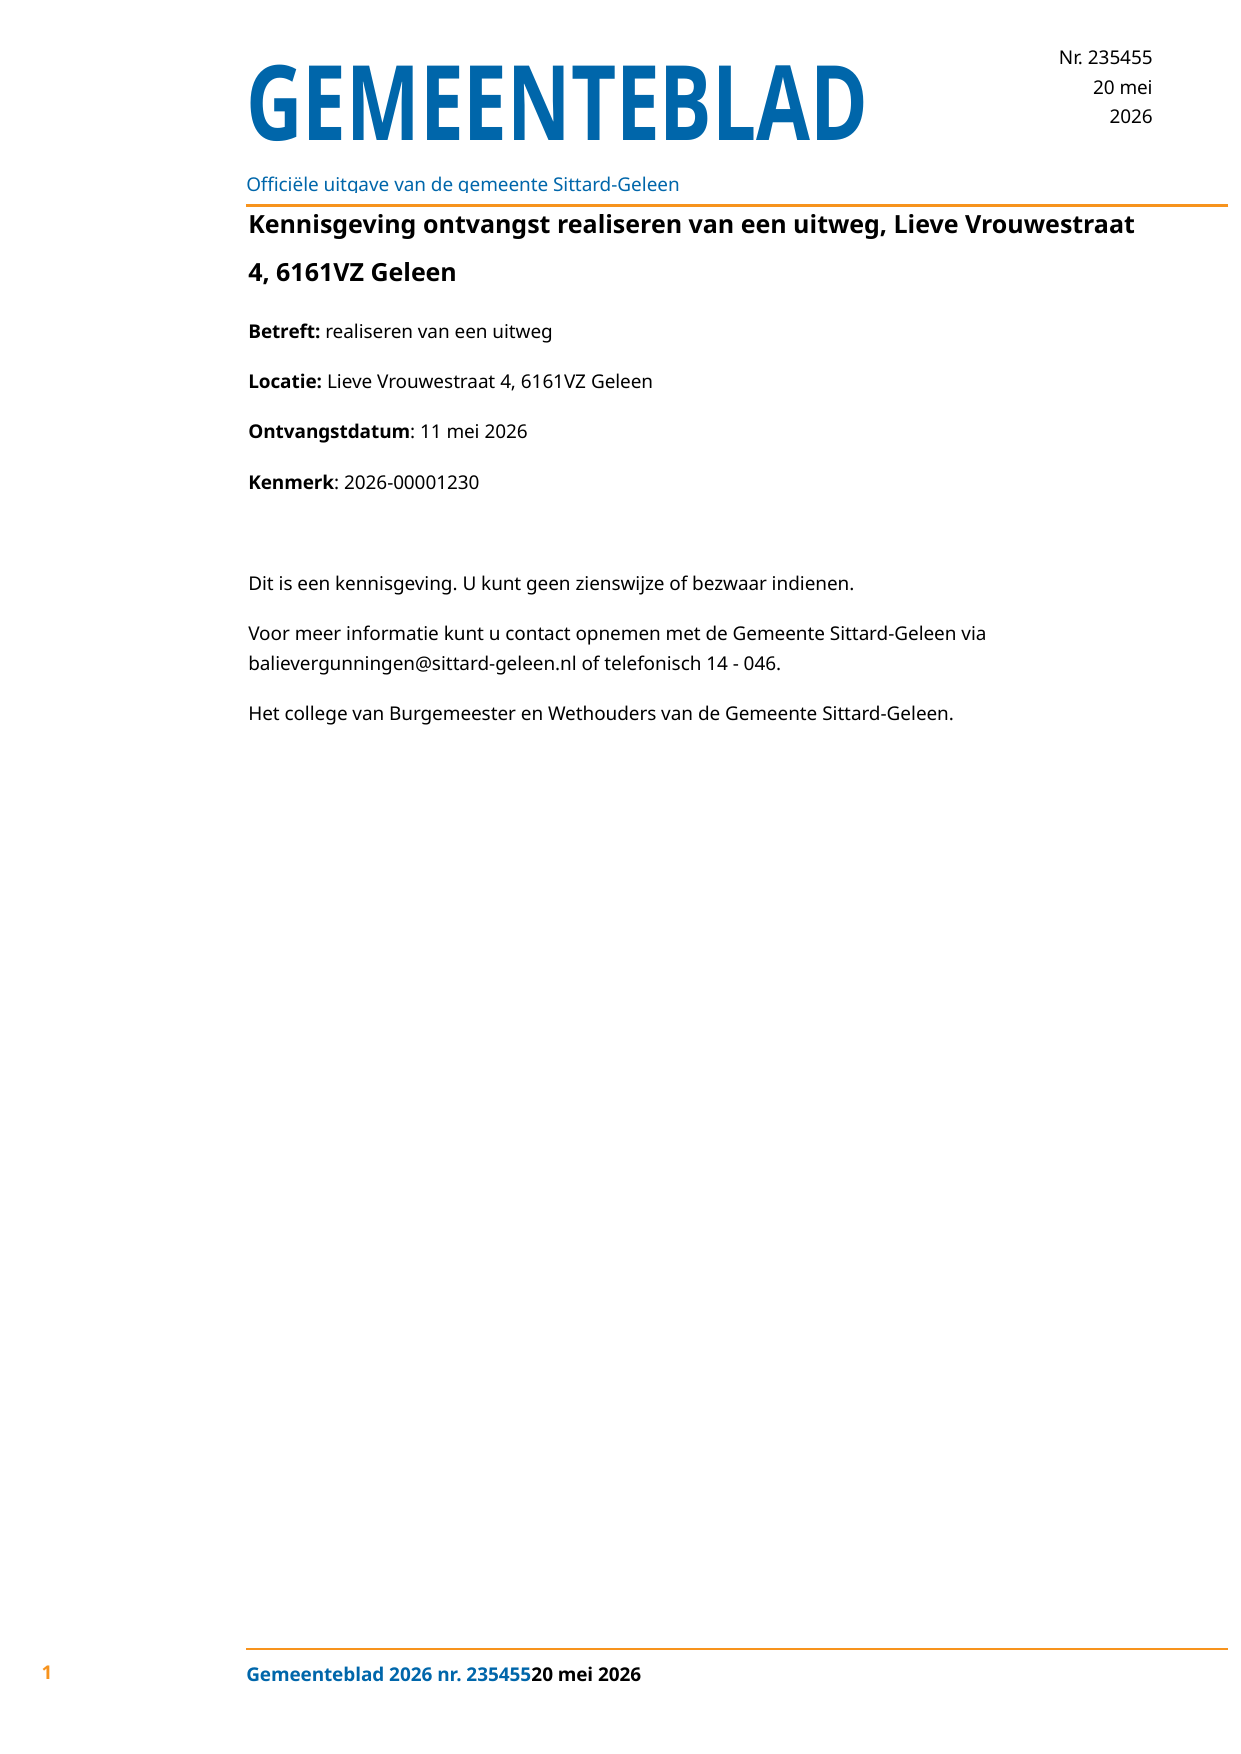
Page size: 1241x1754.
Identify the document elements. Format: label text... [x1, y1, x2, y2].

text Kenmerk: 2026-00001230 [248, 469, 1152, 495]
text Ontvangstdatum: 11 mei 2026 [248, 419, 1152, 444]
text Betreft: realiseren van een uitweg [248, 318, 1152, 344]
picture [41, 47, 231, 172]
text Het college van Burgemeester en Wethouders van de Gemeente Sittard-Geleen. [248, 700, 1152, 726]
text Voor meer informatie kunt u contact opnemen met de Gemeente Sittard-Geleen via balievergunningen@sittard-geleen.nl of telefonisch 14 - 046. [248, 620, 1152, 676]
text Dit is een kennisgeving. U kunt geen zienswijze of bezwaar indienen. [248, 570, 1152, 596]
text Kennisgeving ontvangst realiseren van een uitweg, Lieve Vrouwestraat 4, 6161VZ Geleen [248, 207, 1152, 288]
text Locatie: Lieve Vrouwestraat 4, 6161VZ Geleen [248, 368, 1152, 394]
